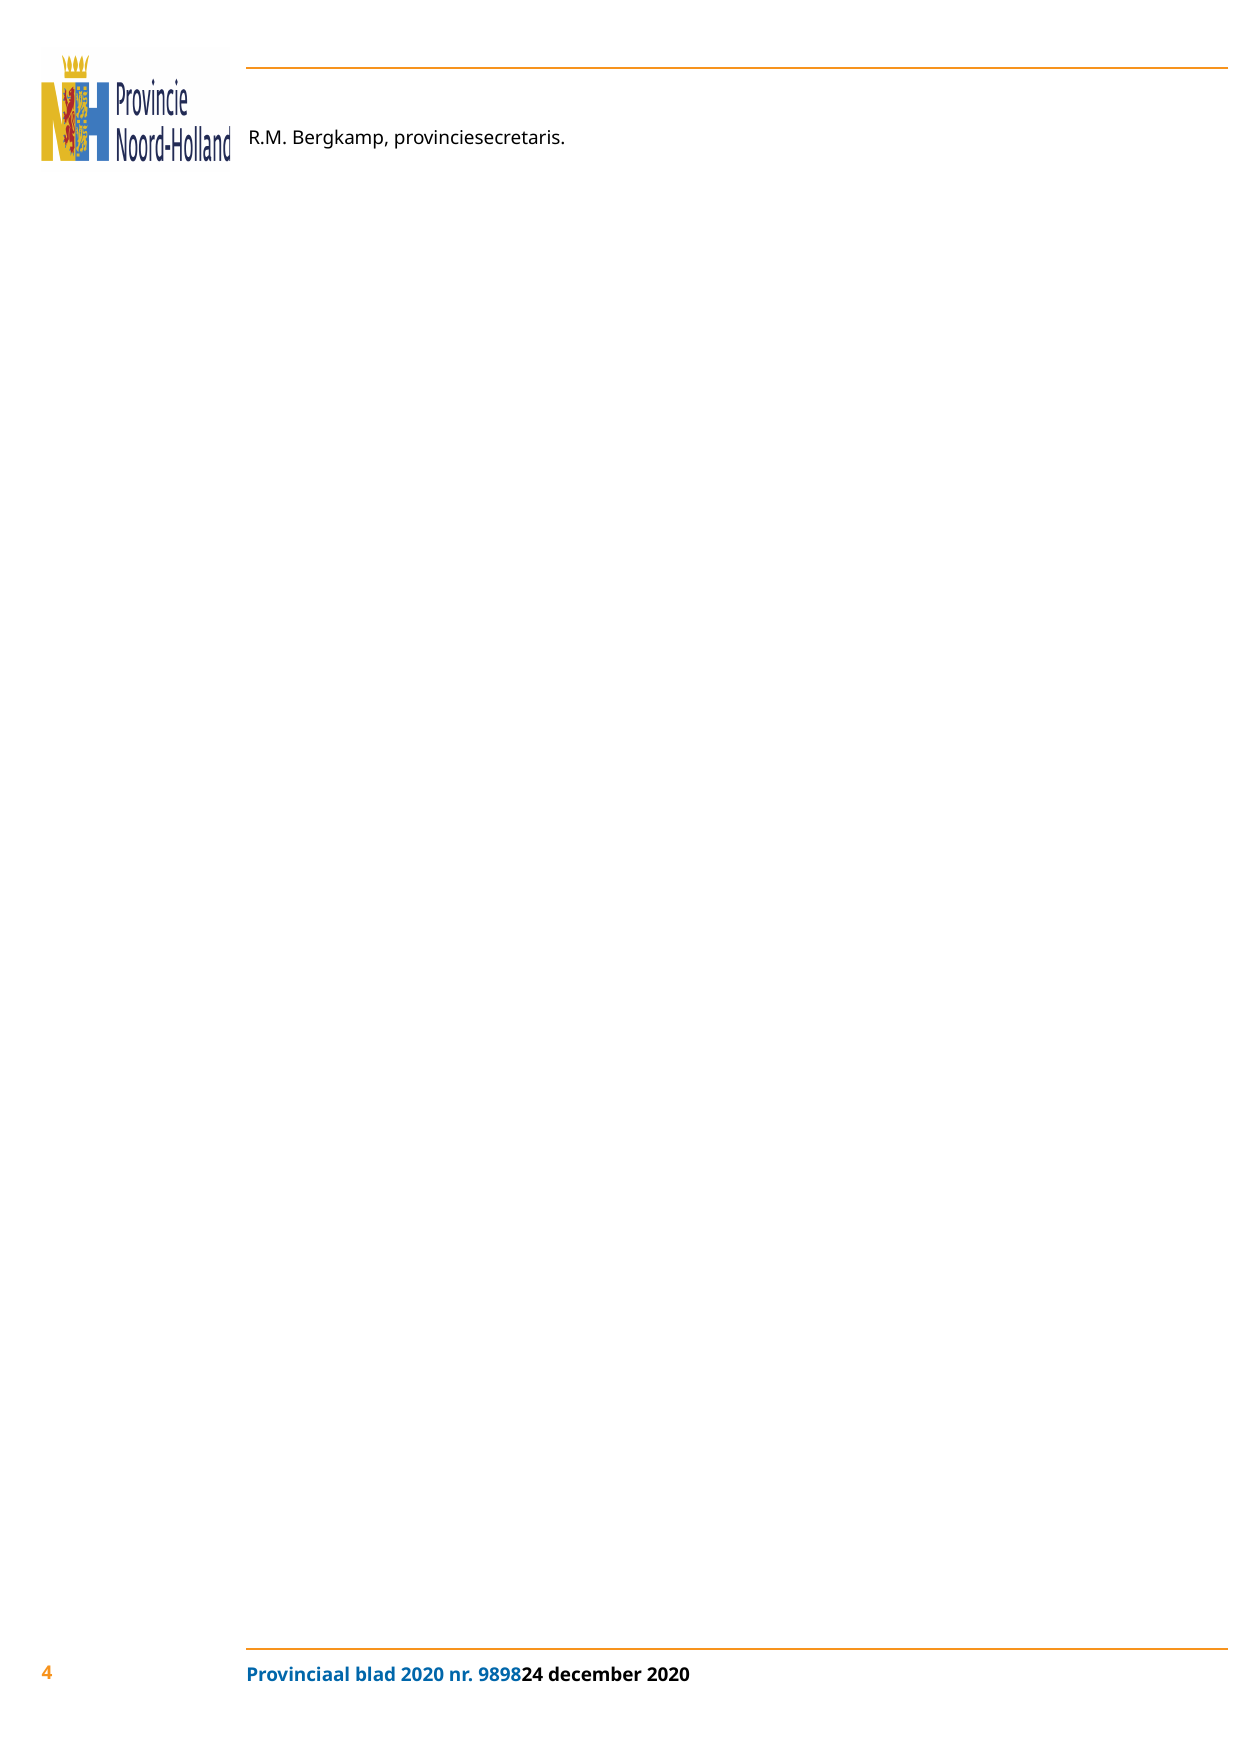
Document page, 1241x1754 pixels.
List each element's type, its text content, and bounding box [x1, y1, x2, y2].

picture [41, 47, 231, 172]
text R.M. Bergkamp, provinciesecretaris. [248, 124, 1152, 150]
